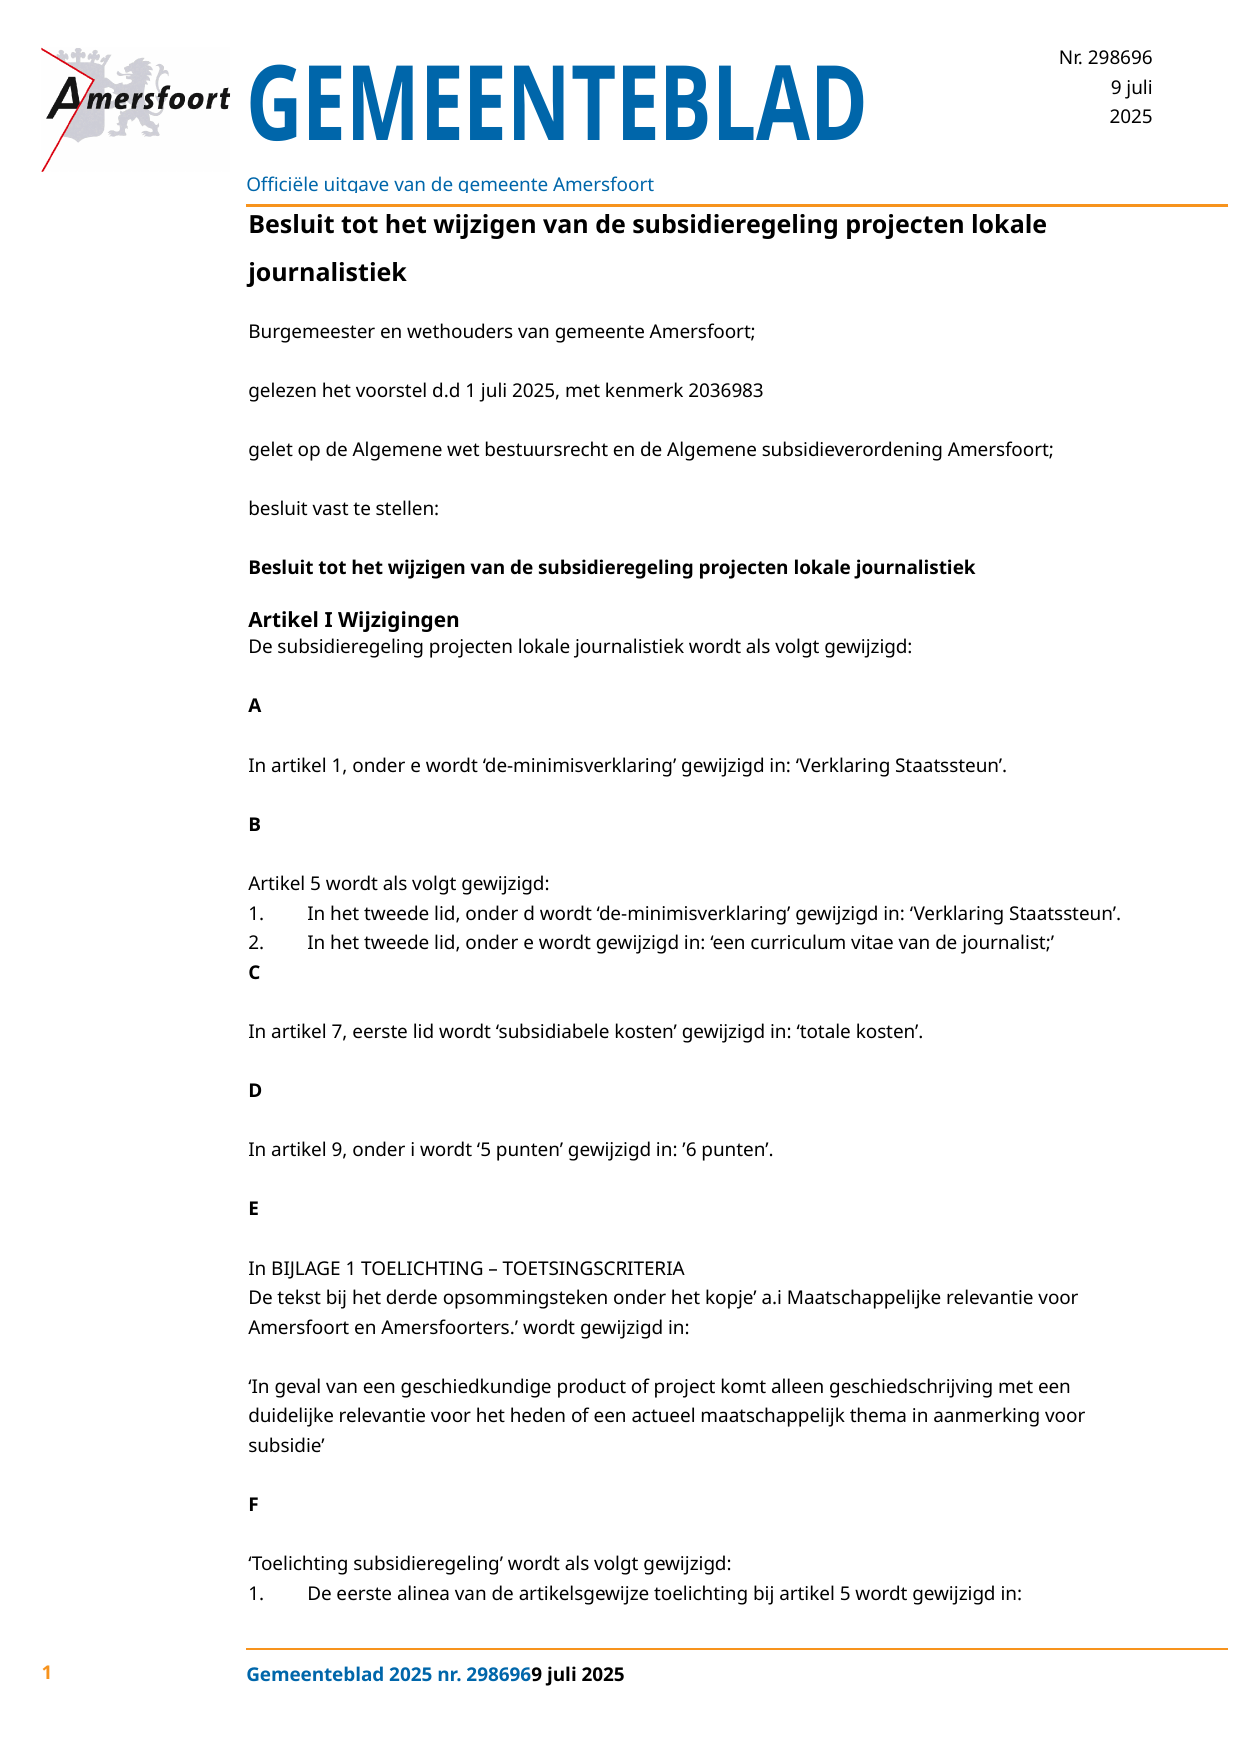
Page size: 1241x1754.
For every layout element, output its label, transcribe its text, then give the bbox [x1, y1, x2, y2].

text In artikel 7, eerste lid wordt ‘subsidiabele kosten’ gewijzigd in: ‘totale kosten’. [248, 1018, 1152, 1044]
list In het tweede lid, onder e wordt gewijzigd in: ‘een curriculum vitae van de journalist;’ [248, 929, 1152, 955]
text C [248, 959, 1152, 984]
list De eerste alinea van de artikelsgewijze toelichting bij artikel 5 wordt gewijzigd in: [248, 1580, 1152, 1606]
text besluit vast te stellen: [248, 495, 1152, 521]
text In BIJLAGE 1 TOELICHTING – TOETSINGSCRITERIA [248, 1255, 1152, 1280]
text A [248, 693, 1152, 718]
text gelet op de Algemene wet bestuursrecht en de Algemene subsidieverordening Amersfoort; [248, 436, 1152, 462]
text Burgemeester en wethouders van gemeente Amersfoort; [248, 318, 1152, 344]
text ‘Toelichting subsidieregeling’ wordt als volgt gewijzigd: [248, 1551, 1152, 1576]
text B [248, 811, 1152, 837]
text gelezen het voorstel d.d 1 juli 2025, met kenmerk 2036983 [248, 377, 1152, 403]
text E [248, 1196, 1152, 1221]
text De subsidieregeling projecten lokale journalistiek wordt als volgt gewijzigd: [248, 633, 1152, 659]
text Artikel 5 wordt als volgt gewijzigd: [248, 870, 1152, 896]
picture [41, 47, 231, 172]
text De tekst bij het derde opsommingsteken onder het kopje’ a.i Maatschappelijke relevantie voor Amersfoort en Amersfoorters.’ wordt gewijzigd in: [248, 1284, 1152, 1339]
text ‘In geval van een geschiedkundige product of project komt alleen geschiedschrijving met een duidelijke relevantie voor het heden of een actueel maatschappelijk thema in aanmerking voor subsidie’ [248, 1373, 1152, 1458]
text Besluit tot het wijzigen van de subsidieregeling projecten lokale journalistiek [248, 207, 1152, 288]
text F [248, 1491, 1152, 1517]
text Besluit tot het wijzigen van de subsidieregeling projecten lokale journalistiek [248, 554, 1152, 580]
text In artikel 1, onder e wordt ‘de-minimisverklaring’ gewijzigd in: ‘Verklaring Staatssteun’. [248, 752, 1152, 777]
list In het tweede lid, onder d wordt ‘de-minimisverklaring’ gewijzigd in: ‘Verklaring Staatssteun’. [248, 900, 1152, 925]
text D [248, 1077, 1152, 1103]
text In artikel 9, onder i wordt ‘5 punten’ gewijzigd in: ’6 punten’. [248, 1136, 1152, 1162]
text Artikel I Wijzigingen [248, 605, 1152, 633]
